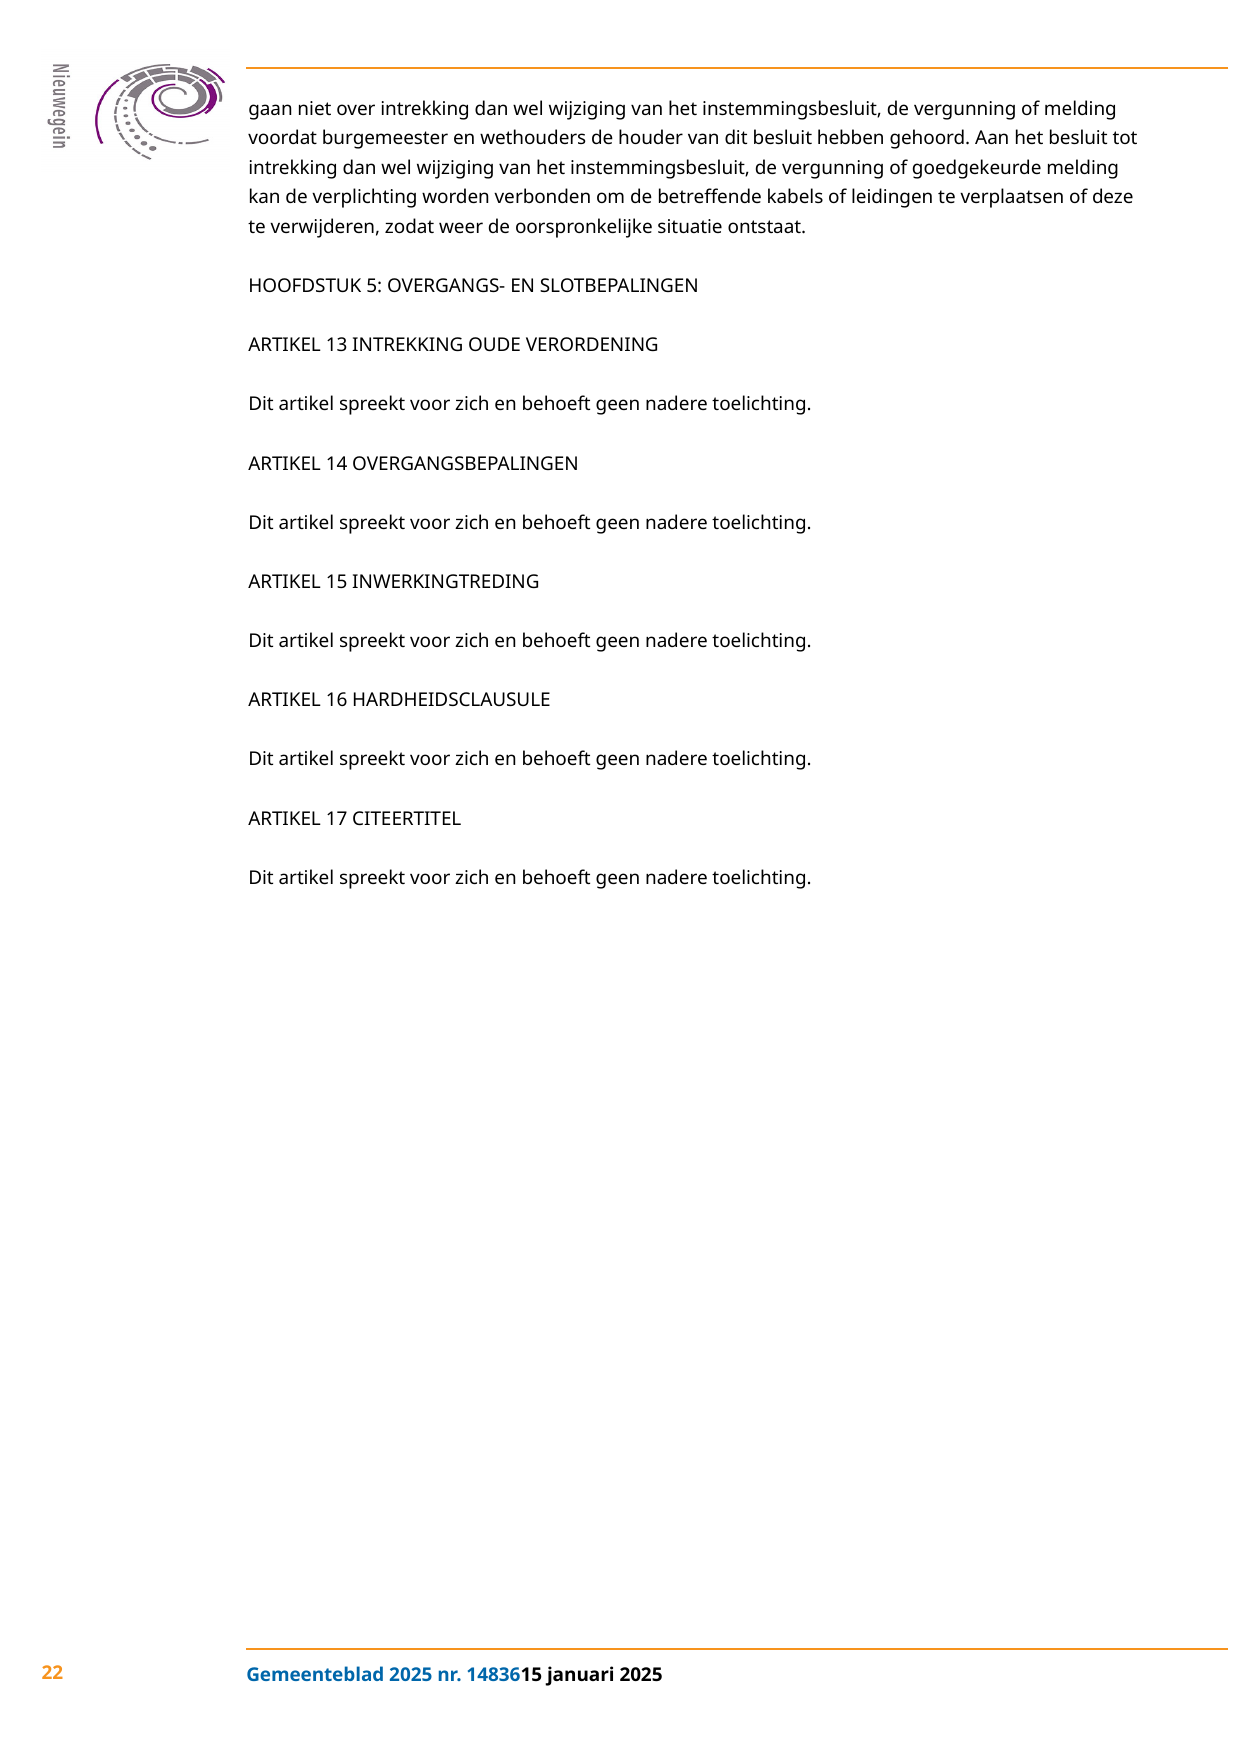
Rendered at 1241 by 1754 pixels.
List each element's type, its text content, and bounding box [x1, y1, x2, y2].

text Dit artikel spreekt voor zich en behoeft geen nadere toelichting. [248, 746, 1152, 771]
text ARTIKEL 14 OVERGANGSBEPALINGEN [248, 450, 1152, 476]
text Dit artikel spreekt voor zich en behoeft geen nadere toelichting. [248, 509, 1152, 535]
picture [41, 47, 231, 172]
text Dit artikel spreekt voor zich en behoeft geen nadere toelichting. [248, 864, 1152, 890]
text ARTIKEL 15 INWERKINGTREDING [248, 568, 1152, 594]
text HOOFDSTUK 5: OVERGANGS- EN SLOTBEPALINGEN [248, 272, 1152, 298]
text gaan niet over intrekking dan wel wijziging van het instemmingsbesluit, de vergunning of melding voordat burgemeester en wethouders de houder van dit besluit hebben gehoord. Aan het besluit tot intrekking dan wel wijziging van het instemmingsbesluit, de vergunning of goedgekeurde melding kan de verplichting worden verbonden om de betreffende kabels of leidingen te verplaatsen of deze te verwijderen, zodat weer de oorspronkelijke situatie ontstaat. [248, 95, 1152, 239]
text Dit artikel spreekt voor zich en behoeft geen nadere toelichting. [248, 391, 1152, 416]
text Dit artikel spreekt voor zich en behoeft geen nadere toelichting. [248, 627, 1152, 653]
text ARTIKEL 13 INTREKKING OUDE VERORDENING [248, 331, 1152, 357]
text ARTIKEL 17 CITEERTITEL [248, 805, 1152, 831]
text ARTIKEL 16 HARDHEIDSCLAUSULE [248, 686, 1152, 712]
